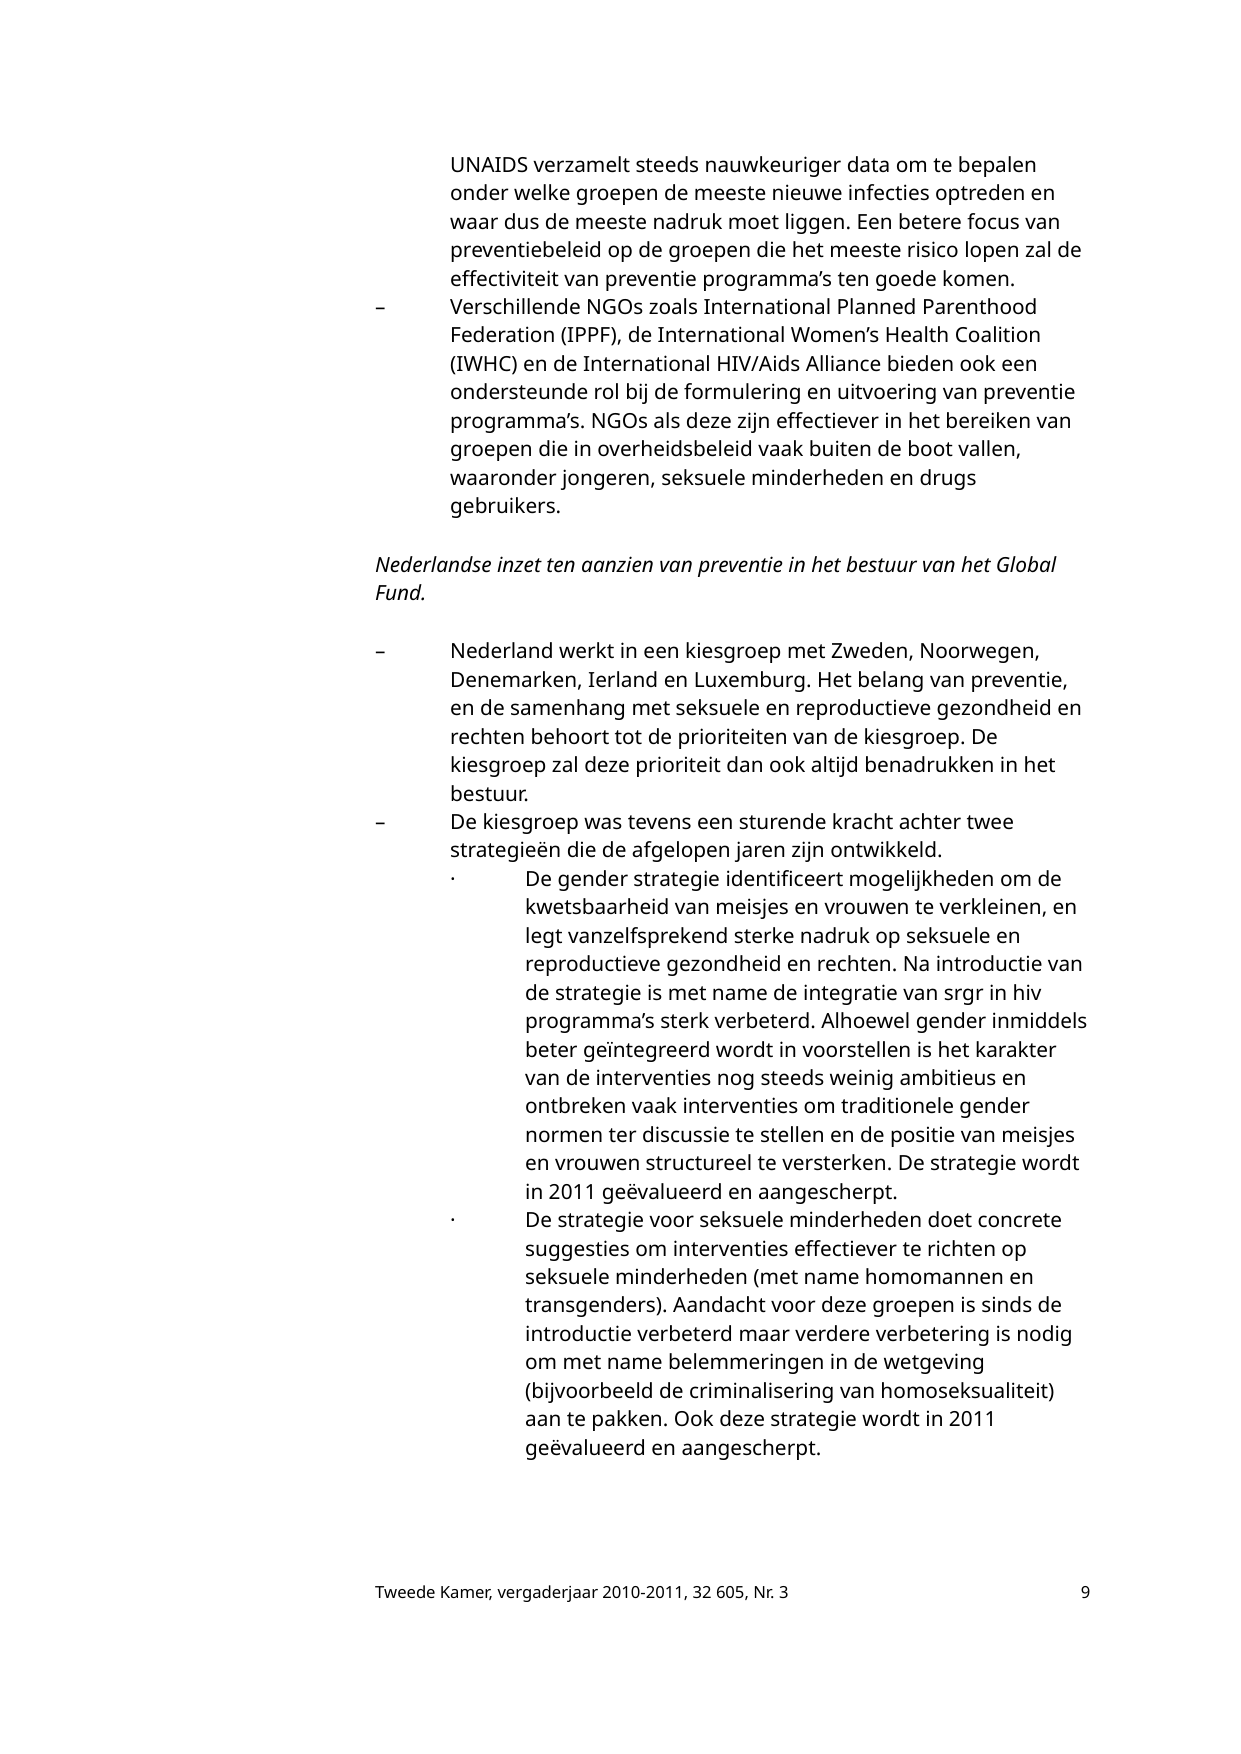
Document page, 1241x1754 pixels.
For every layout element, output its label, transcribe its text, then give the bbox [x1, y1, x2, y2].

list Nederland werkt in een kiesgroep met Zweden, Noorwegen, Denemarken, Ierland en Luxemburg. Het belang van preventie, en de samenhang met seksuele en reproductieve gezondheid en rechten behoort tot de prioriteiten van de kiesgroep. De kiesgroep zal deze prioriteit dan ook altijd benadrukken in het bestuur. [375, 637, 1090, 807]
list UNAIDS verzamelt steeds nauwkeuriger data om te bepalen onder welke groepen de meeste nieuwe infecties optreden en waar dus de meeste nadruk moet liggen. Een betere focus van preventiebeleid op de groepen die het meeste risico lopen zal de effectiviteit van preventie programma’s ten goede komen. [375, 150, 1090, 292]
list De strategie voor seksuele minderheden doet concrete suggesties om interventies effectiever te richten op seksuele minderheden (met name homomannen en transgenders). Aandacht voor deze groepen is sinds de introductie verbeterd maar verdere verbetering is nodig om met name belemmeringen in de wetgeving (bijvoorbeeld de criminalisering van homoseksualiteit) aan te pakken. Ook deze strategie wordt in 2011 geëvalueerd en aangescherpt. [450, 1205, 1090, 1461]
list Verschillende NGOs zoals International Planned Parenthood Federation (IPPF), de International Women’s Health Coalition (IWHC) en de International HIV/Aids Alliance bieden ook een ondersteunde rol bij de formulering en uitvoering van preventie programma’s. NGOs als deze zijn effectiever in het bereiken van groepen die in overheidsbeleid vaak buiten de boot vallen, waaronder jongeren, seksuele minderheden en drugs gebruikers. [375, 292, 1090, 520]
list De kiesgroep was tevens een sturende kracht achter twee strategieën die de afgelopen jaren zijn ontwikkeld. [375, 807, 1090, 864]
text Nederlandse inzet ten aanzien van preventie in het bestuur van het Global Fund. [375, 550, 1090, 607]
list De gender strategie identificeert mogelijkheden om de kwetsbaarheid van meisjes en vrouwen te verkleinen, en legt vanzelfsprekend sterke nadruk op seksuele en reproductieve gezondheid en rechten. Na introductie van de strategie is met name de integratie van srgr in hiv programma’s sterk verbeterd. Alhoewel gender inmiddels beter geïntegreerd wordt in voorstellen is het karakter van de interventies nog steeds weinig ambitieus en ontbreken vaak interventies om traditionele gender normen ter discussie te stellen en de positie van meisjes en vrouwen structureel te versterken. De strategie wordt in 2011 geëvalueerd en aangescherpt. [450, 864, 1090, 1205]
